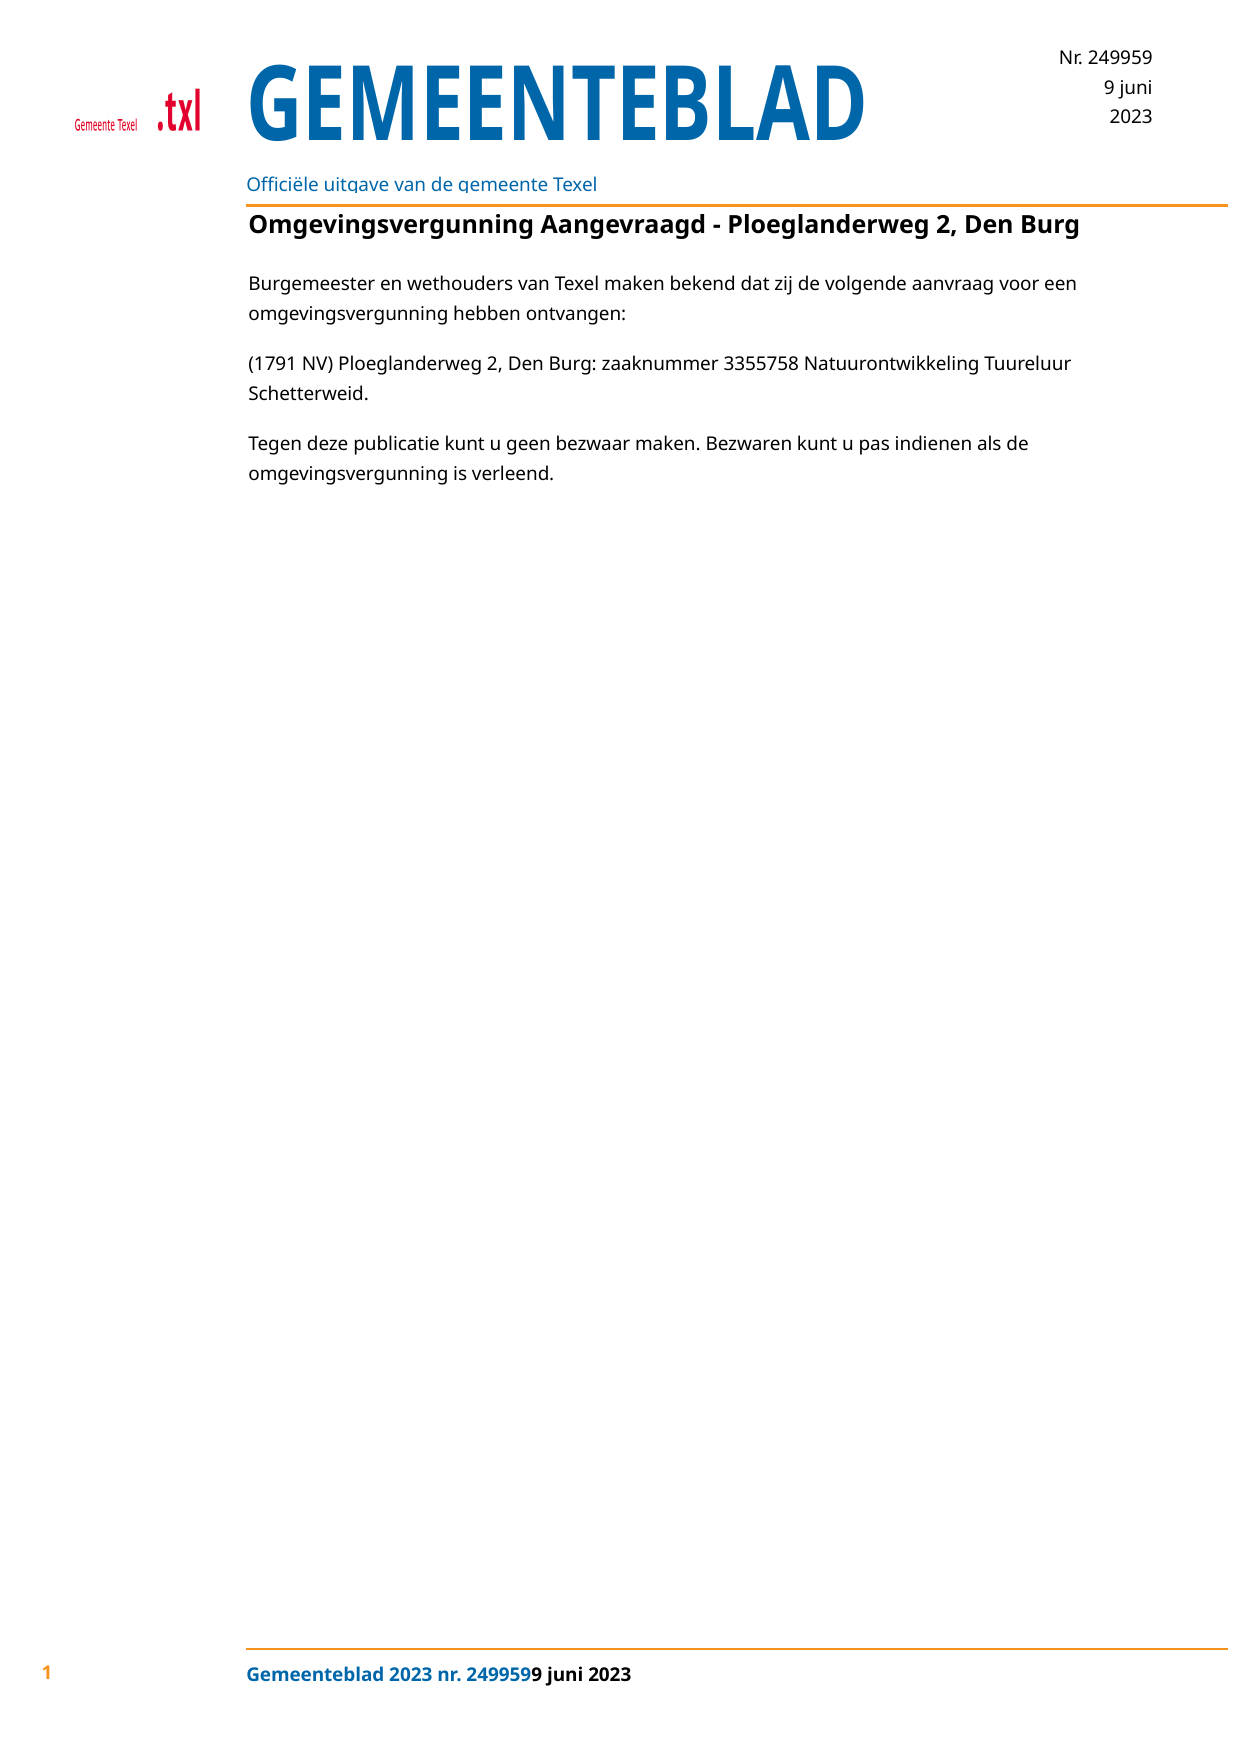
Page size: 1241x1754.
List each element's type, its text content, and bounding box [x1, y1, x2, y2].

picture [41, 47, 231, 172]
text Burgemeester en wethouders van Texel maken bekend dat zij de volgende aanvraag voor een omgevingsvergunning hebben ontvangen: [248, 270, 1152, 326]
text (1791 NV) Ploeglanderweg 2, Den Burg: zaaknummer 3355758 Natuurontwikkeling Tuureluur Schetterweid. [248, 350, 1152, 406]
text Omgevingsvergunning Aangevraagd - Ploeglanderweg 2, Den Burg [248, 207, 1152, 241]
text Tegen deze publicatie kunt u geen bezwaar maken. Bezwaren kunt u pas indienen als de omgevingsvergunning is verleend. [248, 430, 1152, 486]
